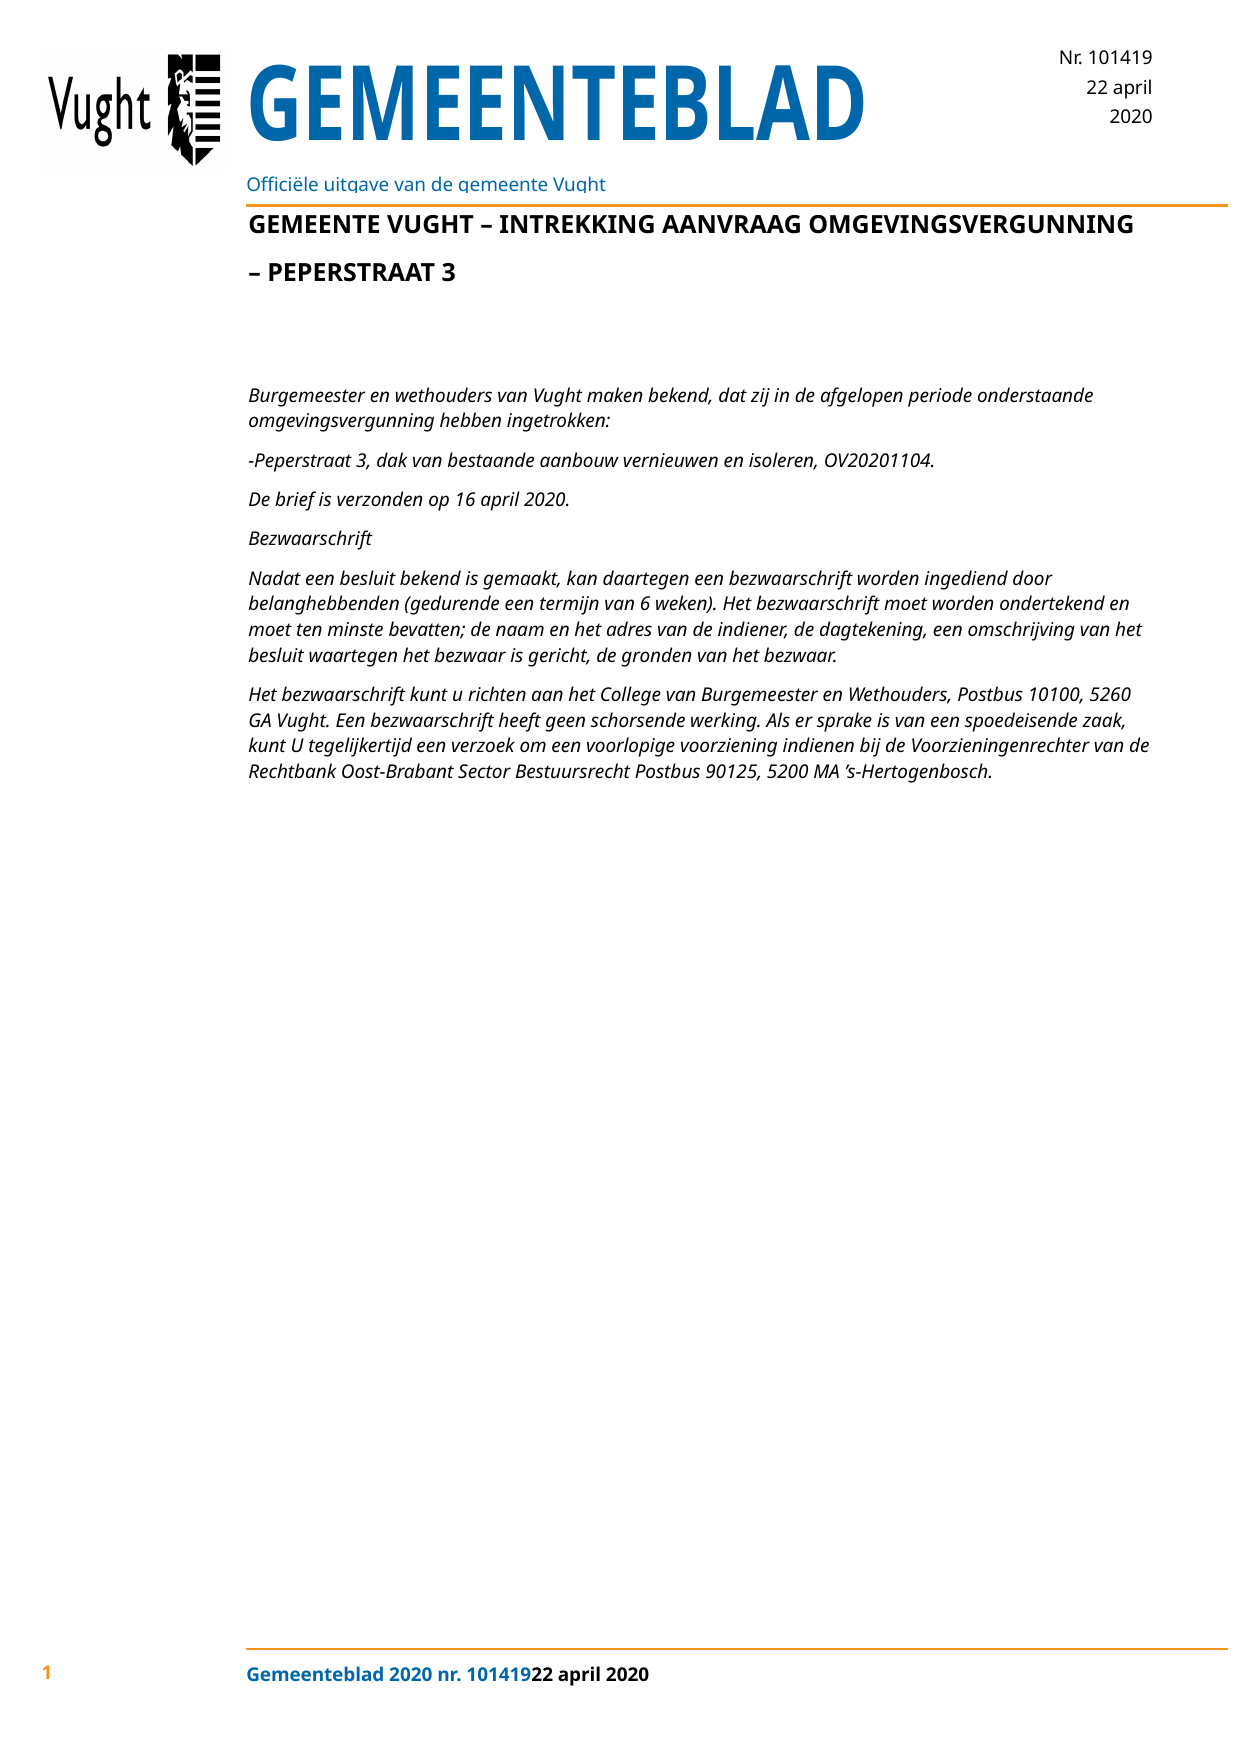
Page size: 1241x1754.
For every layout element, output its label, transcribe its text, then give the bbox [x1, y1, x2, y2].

text Bezwaarschrift [248, 525, 1152, 551]
text Burgemeester en wethouders van Vught maken bekend, dat zij in de afgelopen periode onderstaande omgevingsvergunning hebben ingetrokken: [248, 382, 1152, 433]
picture [41, 47, 231, 172]
text -Peperstraat 3, dak van bestaande aanbouw vernieuwen en isoleren, OV20201104. [248, 447, 1152, 473]
text De brief is verzonden op 16 april 2020. [248, 486, 1152, 512]
text Het bezwaarschrift kunt u richten aan het College van Burgemeester en Wethouders, Postbus 10100, 5260 GA Vught. Een bezwaarschrift heeft geen schorsende werking. Als er sprake is van een spoedeisende zaak, kunt U tegelijkertijd een verzoek om een voorlopige voorziening indienen bij de Voorzieningenrechter van de Rechtbank Oost-Brabant Sector Bestuursrecht Postbus 90125, 5200 MA ’s-Hertogenbosch. [248, 681, 1152, 784]
text GEMEENTE VUGHT – INTREKKING AANVRAAG OMGEVINGSVERGUNNING – PEPERSTRAAT 3 [248, 207, 1152, 288]
text Nadat een besluit bekend is gemaakt, kan daartegen een bezwaarschrift worden ingediend door belanghebbenden (gedurende een termijn van 6 weken). Het bezwaarschrift moet worden ondertekend en moet ten minste bevatten; de naam en het adres van de indiener, de dagtekening, een omschrijving van het besluit waartegen het bezwaar is gericht, de gronden van het bezwaar. [248, 565, 1152, 668]
